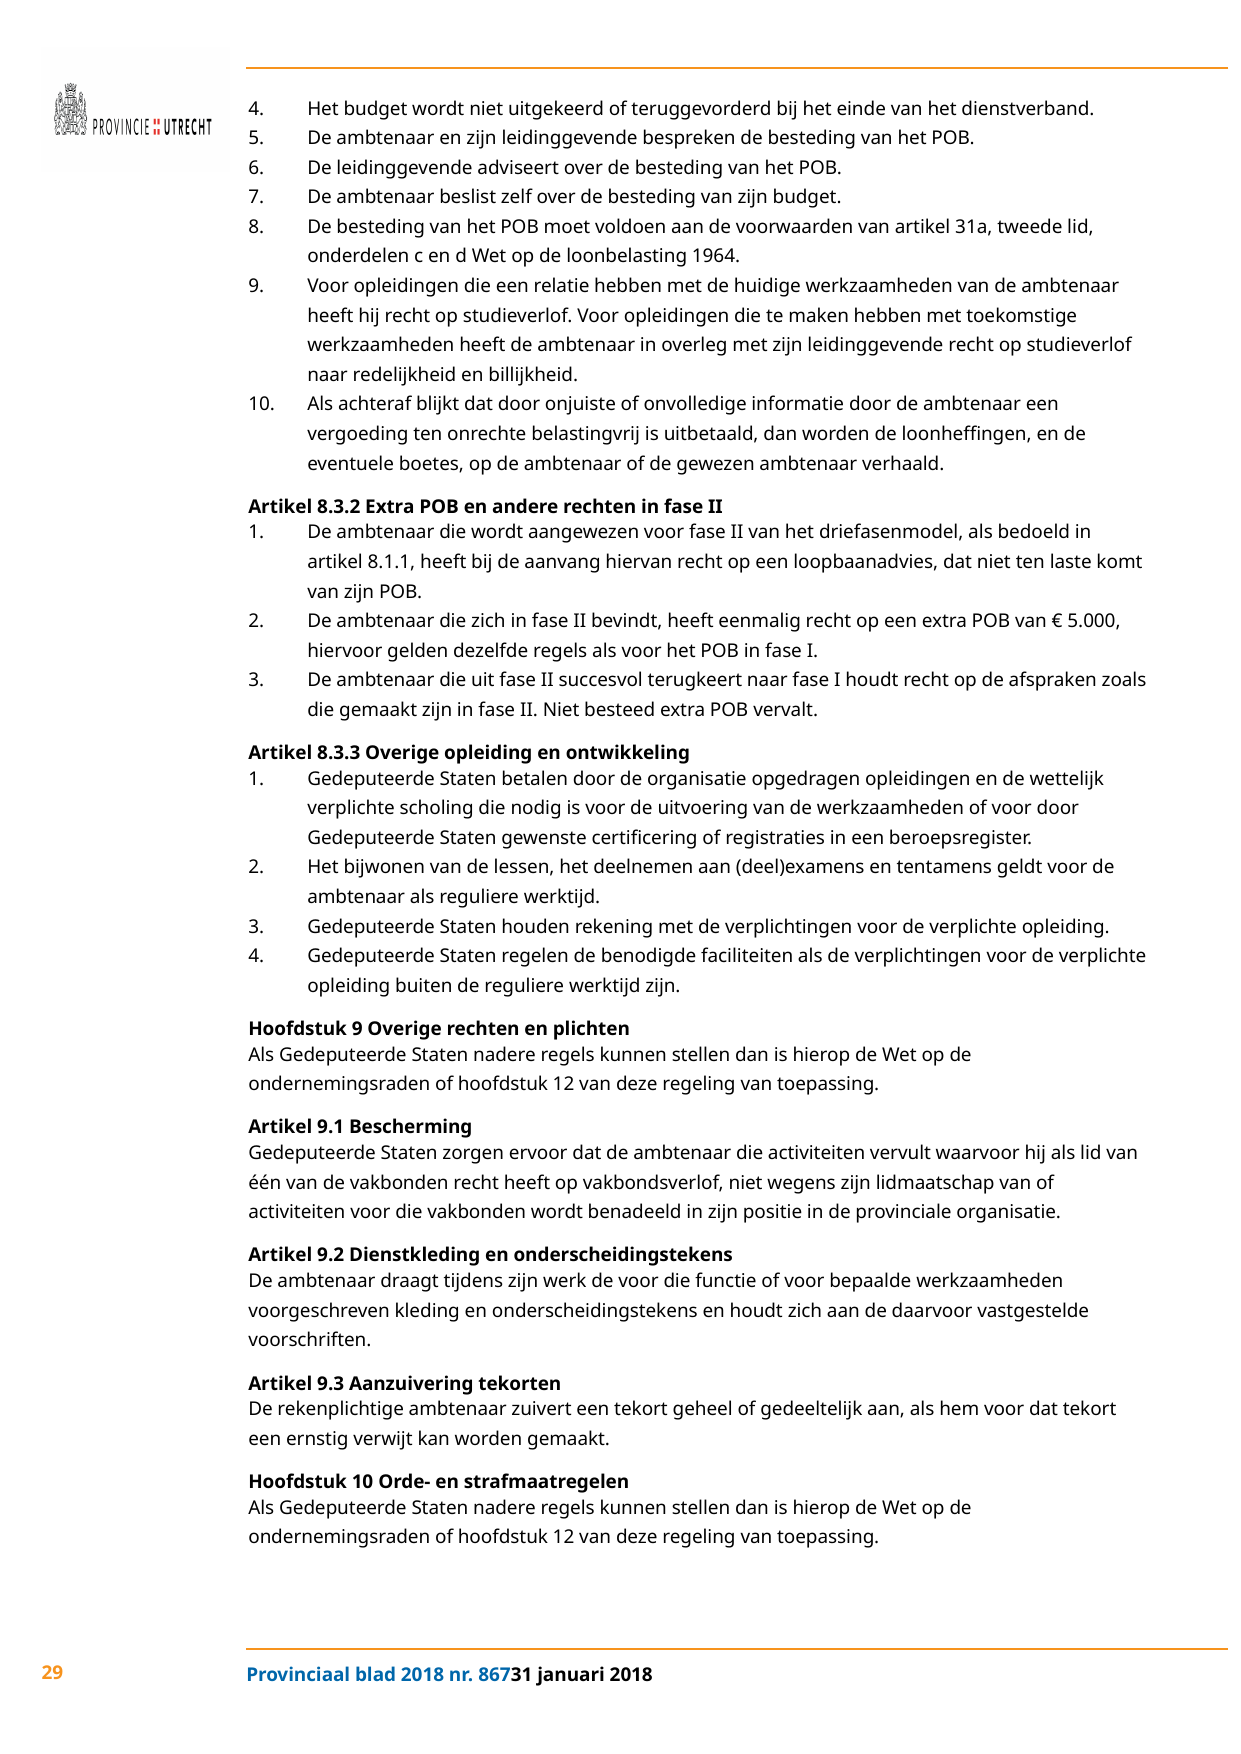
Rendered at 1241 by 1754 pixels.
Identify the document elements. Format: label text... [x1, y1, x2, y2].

list Het budget wordt niet uitgekeerd of teruggevorderd bij het einde van het dienstverband. [248, 95, 1152, 121]
text Artikel 9.3 Aanzuivering tekorten [248, 1370, 1152, 1395]
text Hoofdstuk 9 Overige rechten en plichten [248, 1015, 1152, 1041]
list De besteding van het POB moet voldoen aan de voorwaarden van artikel 31a, tweede lid, onderdelen c en d Wet op de loonbelasting 1964. [248, 213, 1152, 268]
text Artikel 9.1 Bescherming [248, 1114, 1152, 1139]
list De ambtenaar die zich in fase II bevindt, heeft eenmalig recht op een extra POB van € 5.000, hiervoor gelden dezelfde regels als voor het POB in fase I. [248, 607, 1152, 663]
list De ambtenaar die wordt aangewezen voor fase II van het driefasenmodel, als bedoeld in artikel 8.1.1, heeft bij de aanvang hiervan recht op een loopbaanadvies, dat niet ten laste komt van zijn POB. [248, 519, 1152, 603]
text Als Gedeputeerde Staten nadere regels kunnen stellen dan is hierop de Wet op de ondernemingsraden of hoofdstuk 12 van deze regeling van toepassing. [248, 1041, 1152, 1096]
list Gedeputeerde Staten betalen door de organisatie opgedragen opleidingen en de wettelijk verplichte scholing die nodig is voor de uitvoering van de werkzaamheden of voor door Gedeputeerde Staten gewenste certificering of registraties in een beroepsregister. [248, 765, 1152, 850]
list De ambtenaar beslist zelf over de besteding van zijn budget. [248, 183, 1152, 209]
list De ambtenaar en zijn leidinggevende bespreken de besteding van het POB. [248, 124, 1152, 150]
list De leidinggevende adviseert over de besteding van het POB. [248, 154, 1152, 180]
text Hoofdstuk 10 Orde- en strafmaatregelen [248, 1468, 1152, 1494]
list Het bijwonen van de lessen, het deelnemen aan (deel)examens en tentamens geldt voor de ambtenaar als reguliere werktijd. [248, 854, 1152, 909]
text Artikel 8.3.2 Extra POB en andere rechten in fase II [248, 493, 1152, 519]
picture [41, 47, 231, 172]
list De ambtenaar die uit fase II succesvol terugkeert naar fase I houdt recht op de afspraken zoals die gemaakt zijn in fase II. Niet besteed extra POB vervalt. [248, 667, 1152, 722]
list Gedeputeerde Staten houden rekening met de verplichtingen voor de verplichte opleiding. [248, 913, 1152, 939]
text Als Gedeputeerde Staten nadere regels kunnen stellen dan is hierop de Wet op de ondernemingsraden of hoofdstuk 12 van deze regeling van toepassing. [248, 1494, 1152, 1549]
text Gedeputeerde Staten zorgen ervoor dat de ambtenaar die activiteiten vervult waarvoor hij als lid van één van de vakbonden recht heeft op vakbondsverlof, niet wegens zijn lidmaatschap van of activiteiten voor die vakbonden wordt benadeeld in zijn positie in de provinciale organisatie. [248, 1139, 1152, 1224]
list Gedeputeerde Staten regelen de benodigde faciliteiten als de verplichtingen voor de verplichte opleiding buiten de reguliere werktijd zijn. [248, 942, 1152, 998]
text Artikel 8.3.3 Overige opleiding en ontwikkeling [248, 739, 1152, 765]
text Artikel 9.2 Dienstkleding en onderscheidingstekens [248, 1242, 1152, 1267]
list Voor opleidingen die een relatie hebben met de huidige werkzaamheden van de ambtenaar heeft hij recht op studieverlof. Voor opleidingen die te maken hebben met toekomstige werkzaamheden heeft de ambtenaar in overleg met zijn leidinggevende recht op studieverlof naar redelijkheid en billijkheid. [248, 272, 1152, 387]
text De rekenplichtige ambtenaar zuivert een tekort geheel of gedeeltelijk aan, als hem voor dat tekort een ernstig verwijt kan worden gemaakt. [248, 1395, 1152, 1451]
list Als achteraf blijkt dat door onjuiste of onvolledige informatie door de ambtenaar een vergoeding ten onrechte belastingvrij is uitbetaald, dan worden de loonheffingen, en de eventuele boetes, op de ambtenaar of de gewezen ambtenaar verhaald. [248, 391, 1152, 476]
text De ambtenaar draagt tijdens zijn werk de voor die functie of voor bepaalde werkzaamheden voorgeschreven kleding en onderscheidingstekens en houdt zich aan de daarvoor vastgestelde voorschriften. [248, 1267, 1152, 1352]
